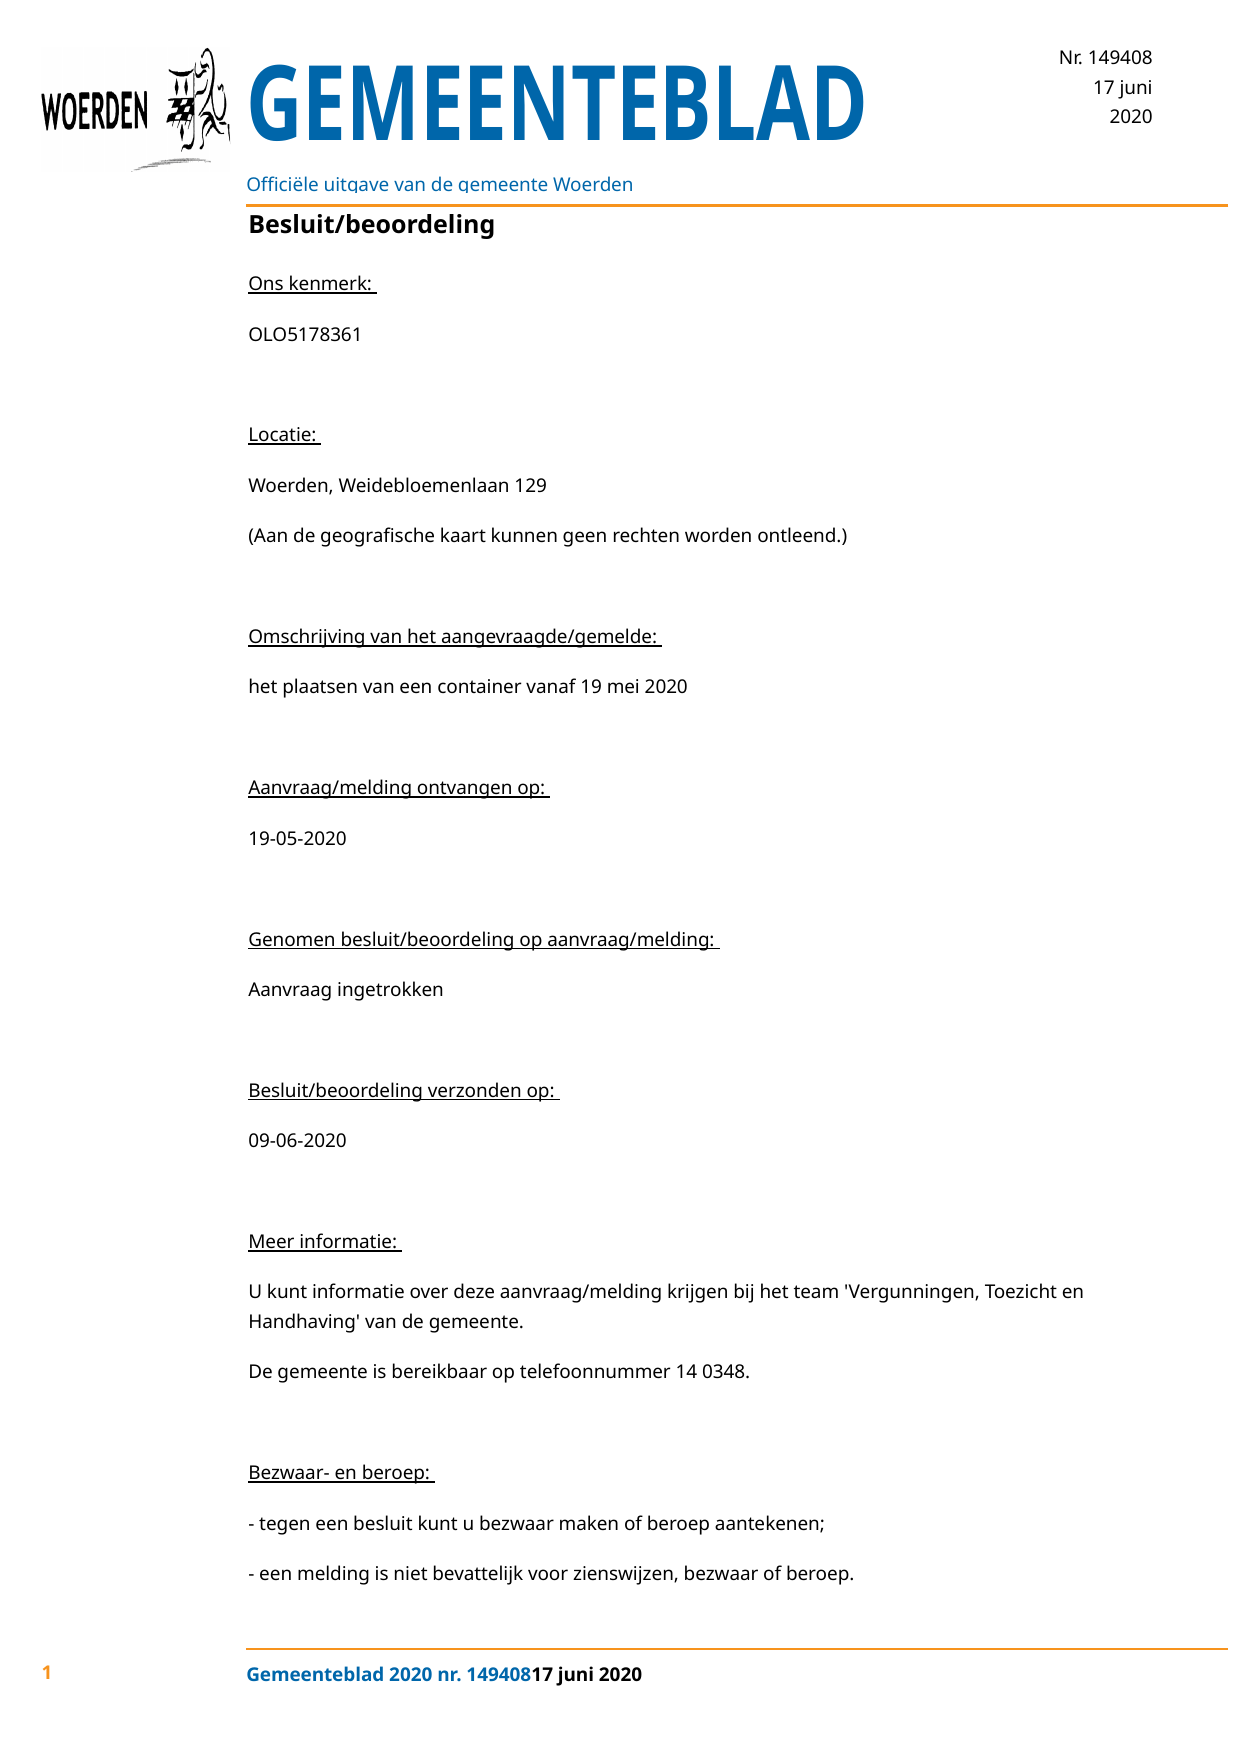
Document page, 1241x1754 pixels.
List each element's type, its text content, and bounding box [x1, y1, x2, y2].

text Besluit/beoordeling [248, 207, 1152, 241]
text Woerden, Weidebloemenlaan 129 [248, 472, 1152, 498]
text U kunt informatie over deze aanvraag/melding krijgen bij het team 'Vergunningen, Toezicht en Handhaving' van de gemeente. [248, 1279, 1152, 1334]
text 09-06-2020 [248, 1127, 1152, 1153]
text Besluit/beoordeling verzonden op: [248, 1077, 1152, 1103]
text Ons kenmerk: [248, 270, 1152, 296]
text Genomen besluit/beoordeling op aanvraag/melding: [248, 926, 1152, 951]
text Bezwaar- en beroep: [248, 1459, 1152, 1485]
text 19-05-2020 [248, 825, 1152, 851]
text Aanvraag/melding ontvangen op: [248, 774, 1152, 800]
text Locatie: [248, 422, 1152, 447]
picture [41, 47, 231, 172]
text (Aan de geografische kaart kunnen geen rechten worden ontleend.) [248, 522, 1152, 548]
text De gemeente is bereikbaar op telefoonnummer 14 0348. [248, 1359, 1152, 1384]
text Aanvraag ingetrokken [248, 976, 1152, 1002]
text Omschrijving van het aangevraagde/gemelde: [248, 623, 1152, 649]
text het plaatsen van een container vanaf 19 mei 2020 [248, 674, 1152, 699]
text OLO5178361 [248, 321, 1152, 346]
text Meer informatie: [248, 1228, 1152, 1254]
text - tegen een besluit kunt u bezwaar maken of beroep aantekenen; [248, 1510, 1152, 1536]
text - een melding is niet bevattelijk voor zienswijzen, bezwaar of beroep. [248, 1560, 1152, 1586]
